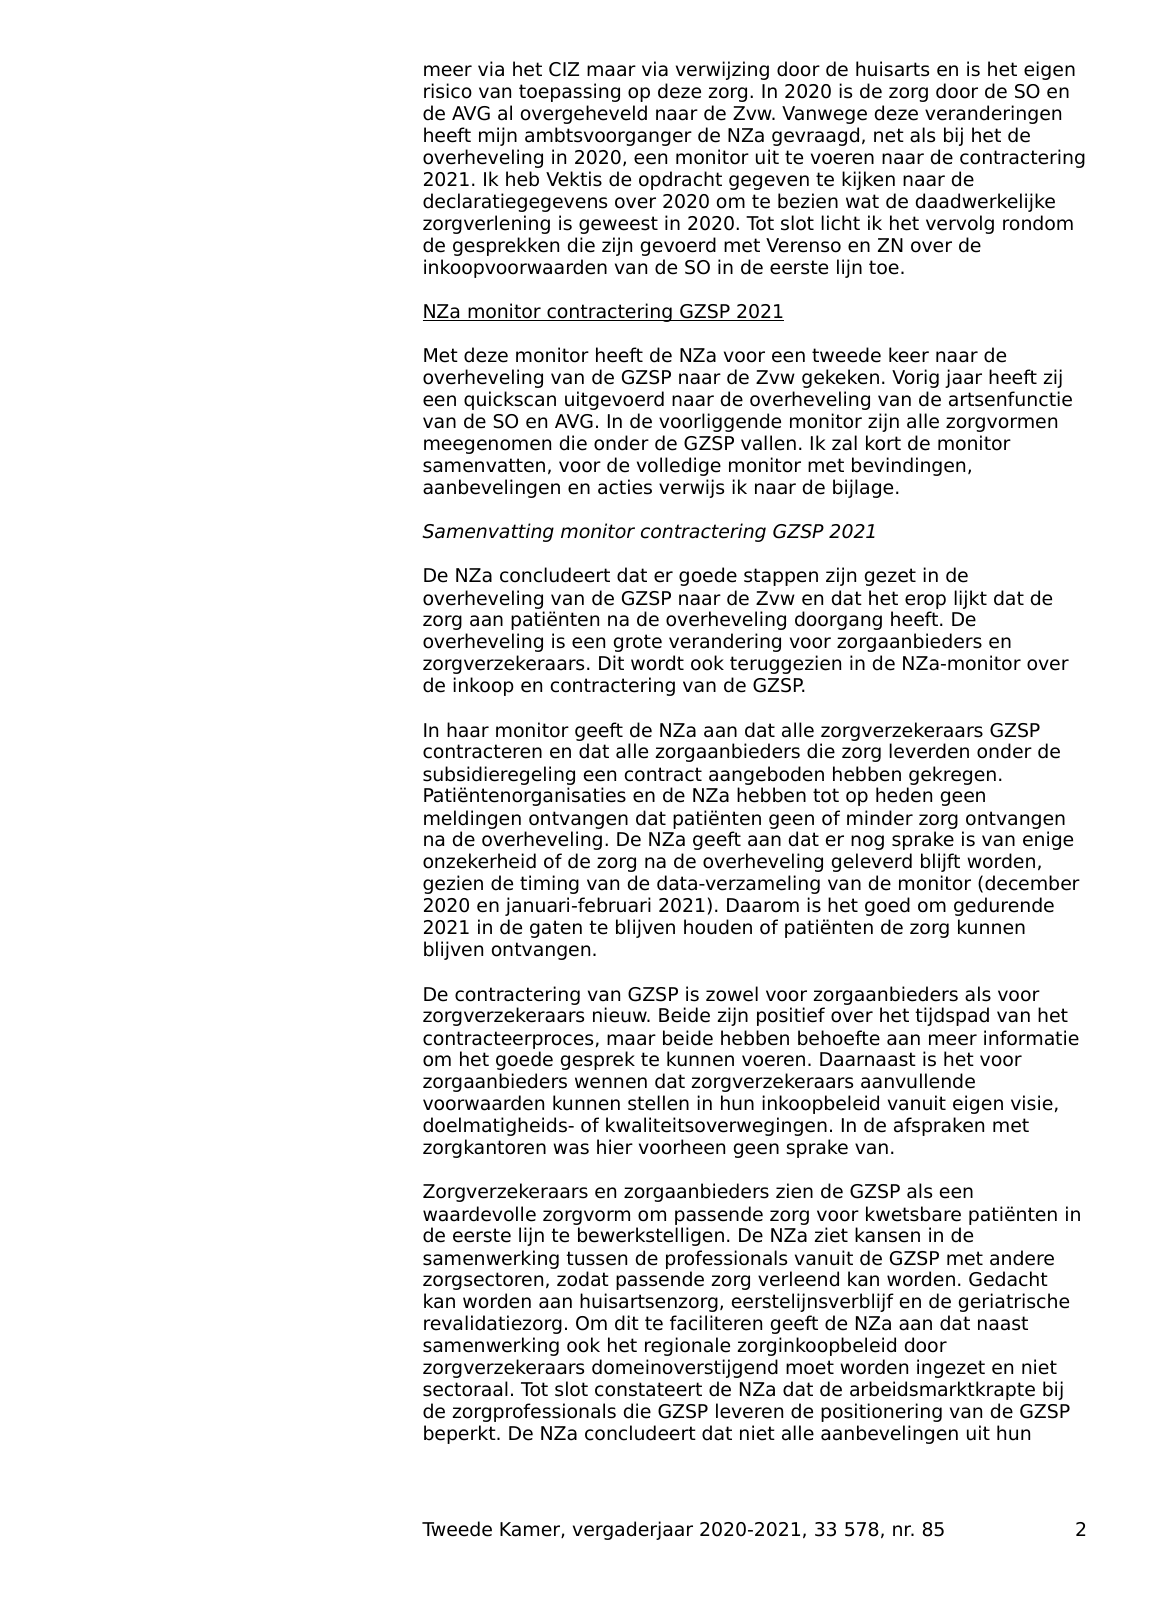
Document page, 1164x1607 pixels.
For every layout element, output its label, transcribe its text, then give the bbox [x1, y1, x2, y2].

text In haar monitor geeft de NZa aan dat alle zorgverzekeraars GZSP contracteren en dat alle zorgaanbieders die zorg leverden onder de subsidieregeling een contract aangeboden hebben gekregen. Patiëntenorganisaties en de NZa hebben tot op heden geen meldingen ontvangen dat patiënten geen of minder zorg ontvangen na de overheveling. De NZa geeft aan dat er nog sprake is van enige onzekerheid of de zorg na de overheveling geleverd blijft worden, gezien de timing van de data-verzameling van de monitor (december 2020 en januari-februari 2021). Daarom is het goed om gedurende 2021 in de gaten te blijven houden of patiënten de zorg kunnen blijven ontvangen. [422, 719, 1087, 961]
subtitle NZa monitor contractering GZSP 2021 [422, 301, 1087, 323]
text De contractering van GZSP is zowel voor zorgaanbieders als voor zorgverzekeraars nieuw. Beide zijn positief over het tijdspad van het contracteerproces, maar beide hebben behoefte aan meer informatie om het goede gesprek te kunnen voeren. Daarnaast is het voor zorgaanbieders wennen dat zorgverzekeraars aanvullende voorwaarden kunnen stellen in hun inkoopbeleid vanuit eigen visie, doelmatigheids- of kwaliteitsoverwegingen. In de afspraken met zorgkantoren was hier voorheen geen sprake van. [422, 983, 1087, 1159]
text De NZa concludeert dat er goede stappen zijn gezet in de overheveling van de GZSP naar de Zvw en dat het erop lijkt dat de zorg aan patiënten na de overheveling doorgang heeft. De overheveling is een grote verandering voor zorgaanbieders en zorgverzekeraars. Dit wordt ook teruggezien in de NZa-monitor over de inkoop en contractering van de GZSP. [422, 565, 1087, 697]
text meer via het CIZ maar via verwijzing door de huisarts en is het eigen risico van toepassing op deze zorg. In 2020 is de zorg door de SO en de AVG al overgeheveld naar de Zvw. Vanwege deze veranderingen heeft mijn ambtsvoorganger de NZa gevraagd, net als bij het de overheveling in 2020, een monitor uit te voeren naar de contractering 2021. Ik heb Vektis de opdracht gegeven te kijken naar de declaratiegegevens over 2020 om te bezien wat de daadwerkelijke zorgverlening is geweest in 2020. Tot slot licht ik het vervolg rondom de gesprekken die zijn gevoerd met Verenso en ZN over de inkoopvoorwaarden van de SO in de eerste lijn toe. [422, 59, 1087, 279]
subtitle Samenvatting monitor contractering GZSP 2021 [422, 521, 1087, 543]
text Zorgverzekeraars en zorgaanbieders zien de GZSP als een waardevolle zorgvorm om passende zorg voor kwetsbare patiënten in de eerste lijn te bewerkstelligen. De NZa ziet kansen in de samenwerking tussen de professionals vanuit de GZSP met andere zorgsectoren, zodat passende zorg verleend kan worden. Gedacht kan worden aan huisartsenzorg, eerstelijnsverblijf en de geriatrische revalidatiezorg. Om dit te faciliteren geeft de NZa aan dat naast samenwerking ook het regionale zorginkoopbeleid door zorgverzekeraars domeinoverstijgend moet worden ingezet en niet sectoraal. Tot slot constateert de NZa dat de arbeidsmarktkrapte bij de zorgprofessionals die GZSP leveren de positionering van de GZSP beperkt. De NZa concludeert dat niet alle aanbevelingen uit hun [422, 1181, 1087, 1445]
text Met deze monitor heeft de NZa voor een tweede keer naar de overheveling van de GZSP naar de Zvw gekeken. Vorig jaar heeft zij een quickscan uitgevoerd naar de overheveling van de artsenfunctie van de SO en AVG. In de voorliggende monitor zijn alle zorgvormen meegenomen die onder de GZSP vallen. Ik zal kort de monitor samenvatten, voor de volledige monitor met bevindingen, aanbevelingen en acties verwijs ik naar de bijlage. [422, 345, 1087, 499]
